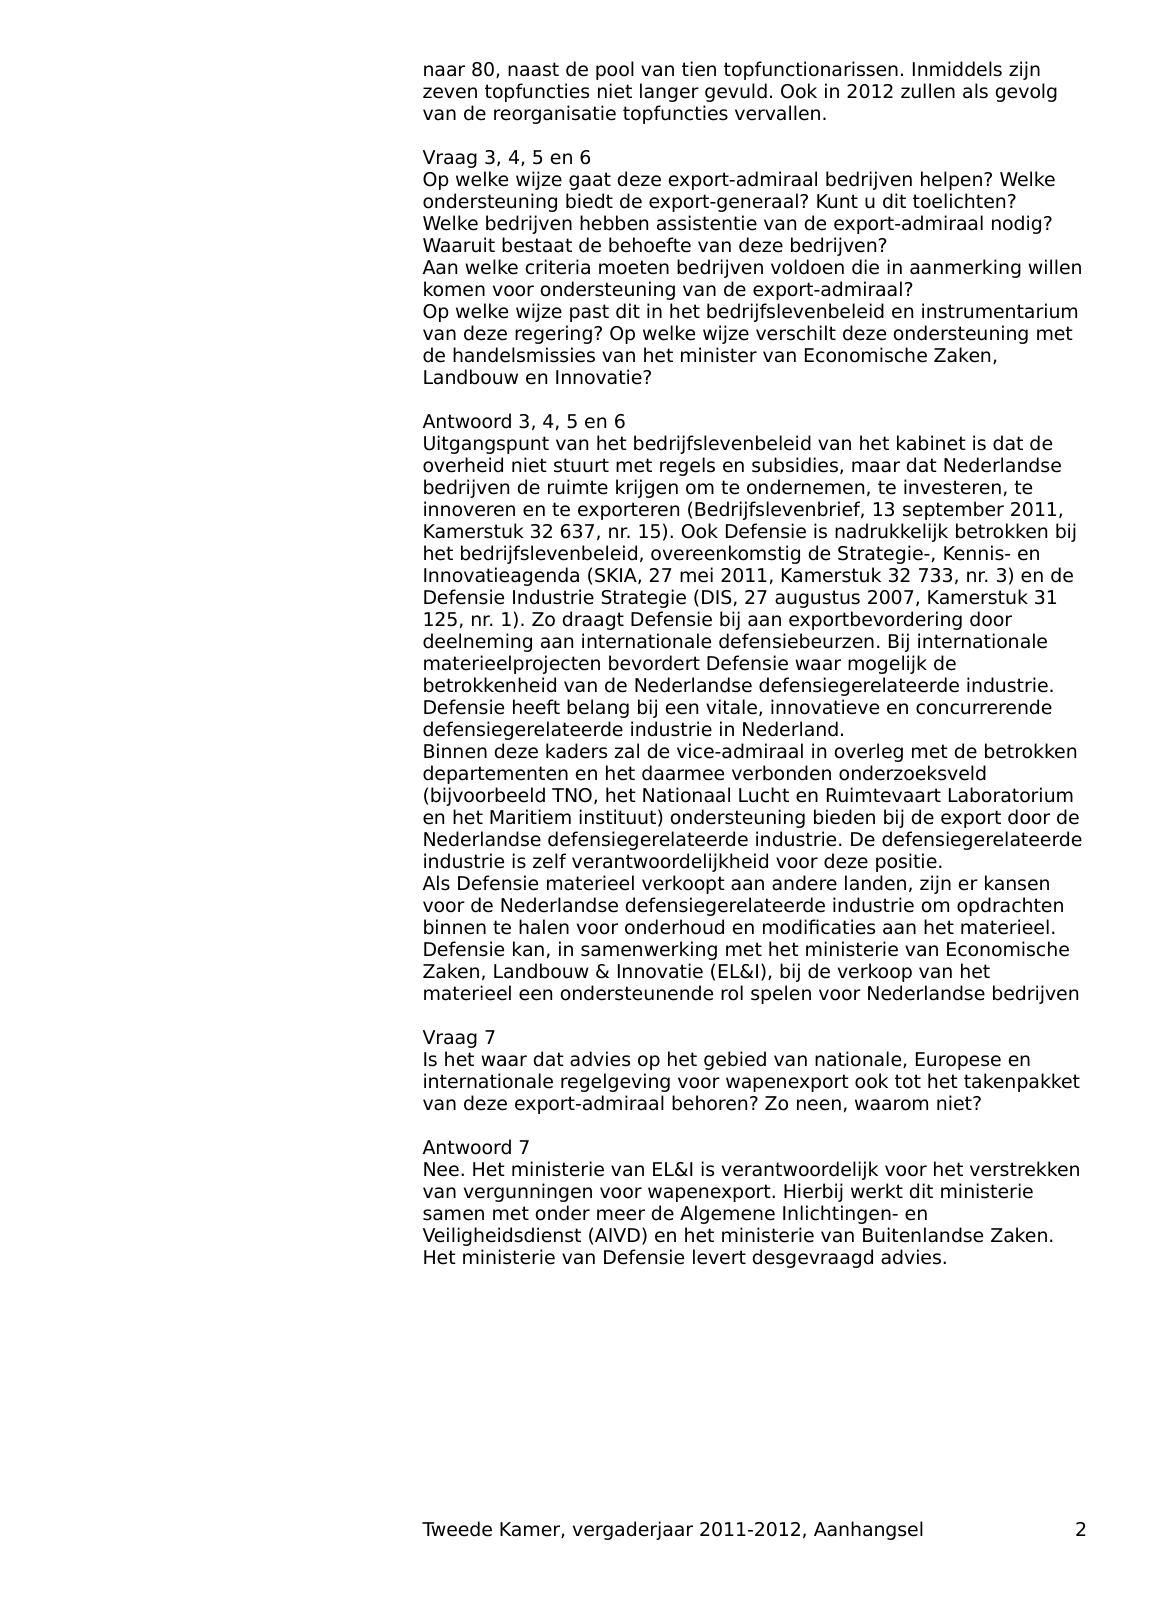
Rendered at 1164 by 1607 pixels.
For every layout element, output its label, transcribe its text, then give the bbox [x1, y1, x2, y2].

text Uitgangspunt van het bedrijfslevenbeleid van het kabinet is dat de overheid niet stuurt met regels en subsidies, maar dat Nederlandse bedrijven de ruimte krijgen om te ondernemen, te investeren, te innoveren en te exporteren (Bedrijfslevenbrief, 13 september 2011, Kamerstuk 32 637, nr. 15). Ook Defensie is nadrukkelijk betrokken bij het bedrijfslevenbeleid, overeenkomstig de Strategie-, Kennis- en Innovatieagenda (SKIA, 27 mei 2011, Kamerstuk 32 733, nr. 3) en de Defensie Industrie Strategie (DIS, 27 augustus 2007, Kamerstuk 31 125, nr. 1). Zo draagt Defensie bij aan exportbevordering door deelneming aan internationale defensiebeurzen. Bij internationale materieelprojecten bevordert Defensie waar mogelijk de betrokkenheid van de Nederlandse defensiegerelateerde industrie. Defensie heeft belang bij een vitale, innovatieve en concurrerende defensiegerelateerde industrie in Nederland. [422, 433, 1087, 741]
text Antwoord 3, 4, 5 en 6 [422, 411, 1087, 433]
text Vraag 7 [422, 1027, 1087, 1049]
text Is het waar dat advies op het gebied van nationale, Europese en internationale regelgeving voor wapenexport ook tot het takenpakket van deze export-admiraal behoren? Zo neen, waarom niet? [422, 1049, 1087, 1115]
text Op welke wijze gaat deze export-admiraal bedrijven helpen? Welke ondersteuning biedt de export-generaal? Kunt u dit toelichten? [422, 169, 1087, 213]
text Binnen deze kaders zal de vice-admiraal in overleg met de betrokken departementen en het daarmee verbonden onderzoeksveld (bijvoorbeeld TNO, het Nationaal Lucht en Ruimtevaart Laboratorium en het Maritiem instituut) ondersteuning bieden bij de export door de Nederlandse defensiegerelateerde industrie. De defensiegerelateerde industrie is zelf verantwoordelijkheid voor deze positie. [422, 741, 1087, 873]
text Op welke wijze past dit in het bedrijfslevenbeleid en instrumentarium van deze regering? Op welke wijze verschilt deze ondersteuning met de handelsmissies van het minister van Economische Zaken, Landbouw en Innovatie? [422, 301, 1087, 389]
text Vraag 3, 4, 5 en 6 [422, 147, 1087, 169]
text Antwoord 7 [422, 1137, 1087, 1159]
text Aan welke criteria moeten bedrijven voldoen die in aanmerking willen komen voor ondersteuning van de export-admiraal? [422, 257, 1087, 301]
text Als Defensie materieel verkoopt aan andere landen, zijn er kansen voor de Nederlandse defensiegerelateerde industrie om opdrachten binnen te halen voor onderhoud en modificaties aan het materieel. Defensie kan, in samenwerking met het ministerie van Economische Zaken, Landbouw & Innovatie (EL&I), bij de verkoop van het materieel een ondersteunende rol spelen voor Nederlandse bedrijven [422, 873, 1087, 1004]
text Welke bedrijven hebben assistentie van de export-admiraal nodig? Waaruit bestaat de behoefte van deze bedrijven? [422, 213, 1087, 257]
text naar 80, naast de pool van tien topfunctionarissen. Inmiddels zijn zeven topfuncties niet langer gevuld. Ook in 2012 zullen als gevolg van de reorganisatie topfuncties vervallen. [422, 59, 1087, 125]
text Nee. Het ministerie van EL&I is verantwoordelijk voor het verstrekken van vergunningen voor wapenexport. Hierbij werkt dit ministerie samen met onder meer de Algemene Inlichtingen- en Veiligheidsdienst (AIVD) en het ministerie van Buitenlandse Zaken. Het ministerie van Defensie levert desgevraagd advies. [422, 1159, 1087, 1269]
